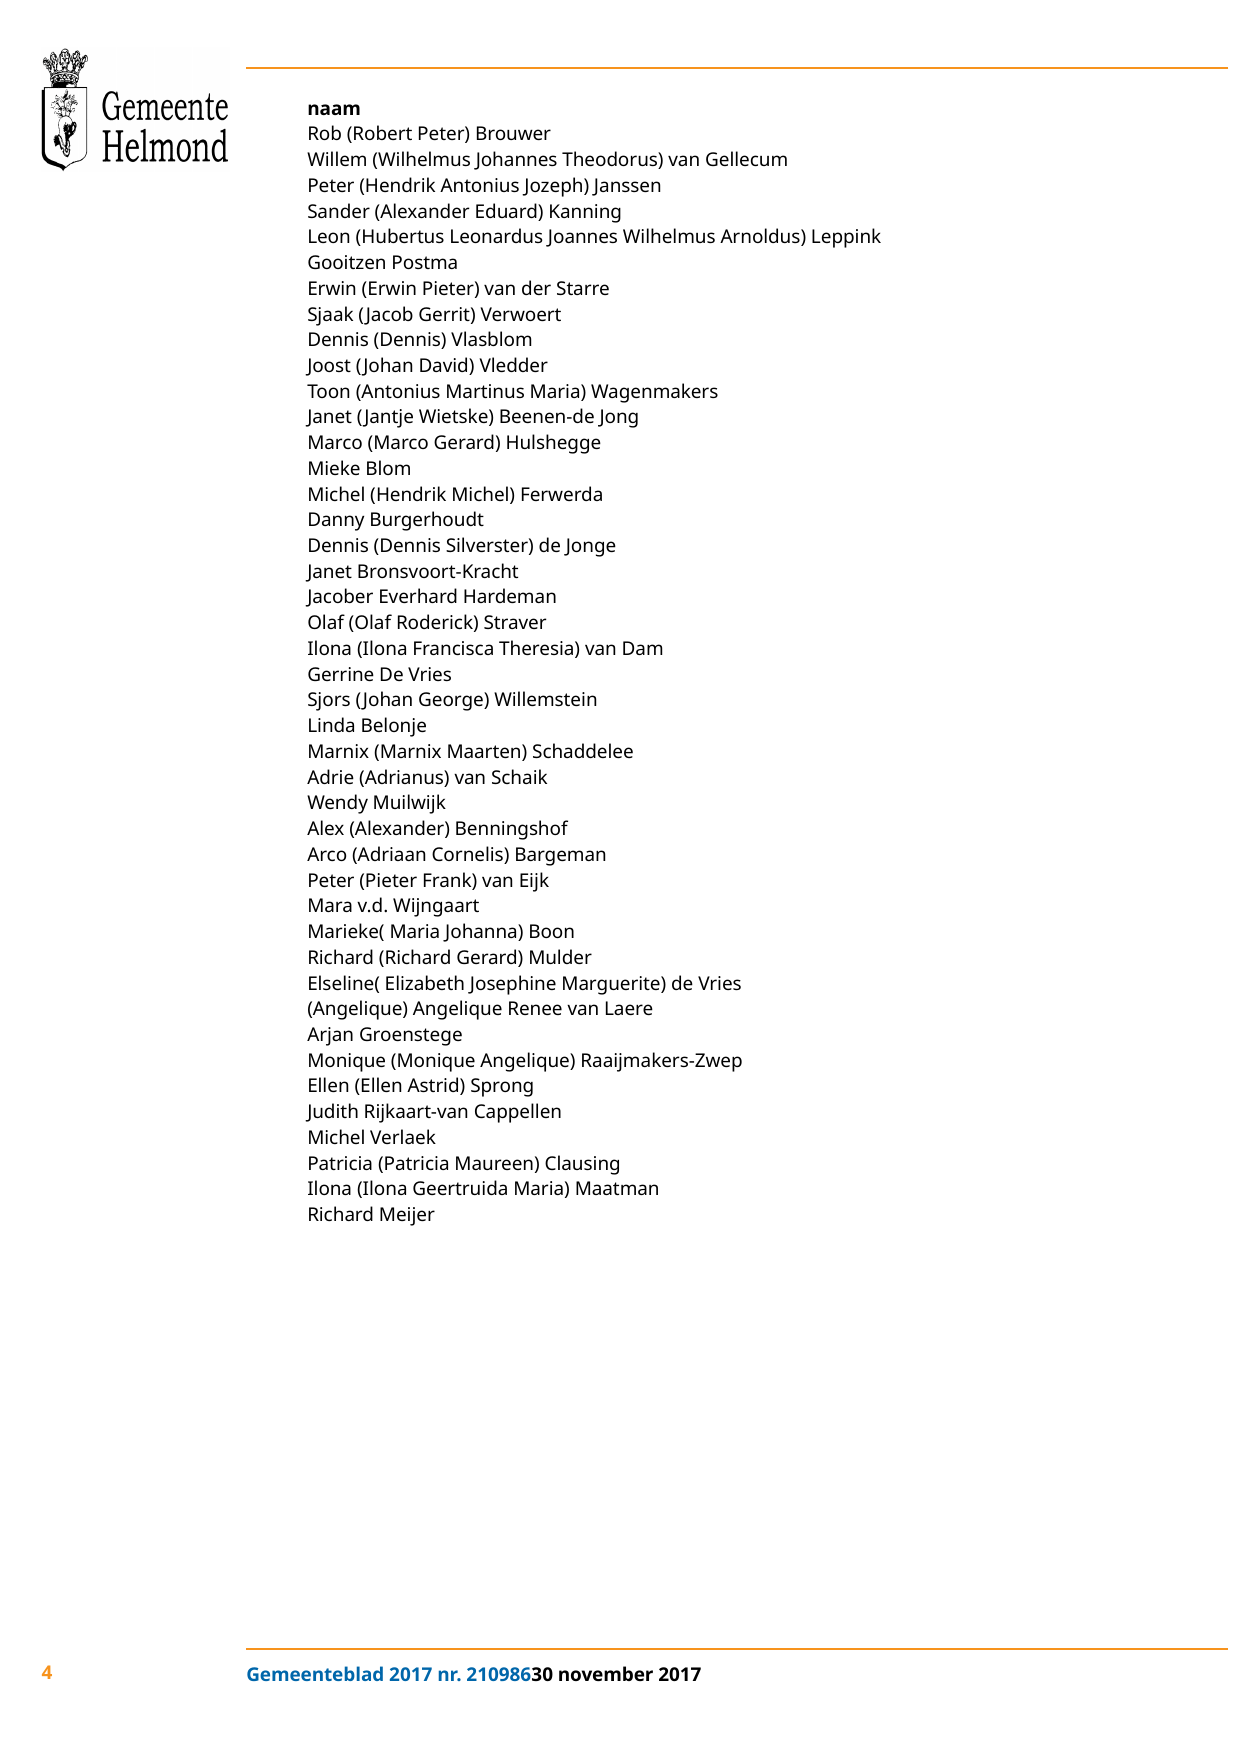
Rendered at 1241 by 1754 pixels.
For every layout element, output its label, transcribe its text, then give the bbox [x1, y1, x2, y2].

table_cell Marco (Marco Gerard) Hulshegge [307, 429, 1211, 455]
table_cell Sjaak (Jacob Gerrit) Verwoert [307, 301, 1211, 326]
table_cell Monique (Monique Angelique) Raaijmakers-Zwep [307, 1047, 1211, 1073]
table_cell Gooitzen Postma [307, 249, 1211, 275]
table_cell Sjors (Johan George) Willemstein [307, 687, 1211, 712]
table_cell Dennis (Dennis Silverster) de Jonge [307, 532, 1211, 558]
table_cell Jacober Everhard Hardeman [307, 584, 1211, 609]
table_cell Michel Verlaek [307, 1124, 1211, 1150]
table_cell Leon (Hubertus Leonardus Joannes Wilhelmus Arnoldus) Leppink [307, 224, 1211, 249]
table_cell Marnix (Marnix Maarten) Schaddelee [307, 738, 1211, 764]
table_cell Adrie (Adrianus) van Schaik [307, 764, 1211, 789]
table_cell Mieke Blom [307, 455, 1211, 481]
table_cell Linda Belonje [307, 713, 1211, 738]
table_cell Joost (Johan David) Vledder [307, 352, 1211, 378]
table_cell Ilona (Ilona Francisca Theresia) van Dam [307, 635, 1211, 661]
table_cell Mara v.d. Wijngaart [307, 893, 1211, 918]
table_cell Wendy Muilwijk [307, 790, 1211, 815]
table_cell Ellen (Ellen Astrid) Sprong [307, 1073, 1211, 1098]
picture [41, 47, 231, 172]
table_cell Peter (Pieter Frank) van Eijk [307, 867, 1211, 892]
table_cell Richard Meijer [307, 1201, 1211, 1227]
table_cell Toon (Antonius Martinus Maria) Wagenmakers [307, 378, 1211, 404]
table_cell Willem (Wilhelmus Johannes Theodorus) van Gellecum [307, 146, 1211, 172]
table_cell Arco (Adriaan Cornelis) Bargeman [307, 841, 1211, 867]
table_cell Sander (Alexander Eduard) Kanning [307, 198, 1211, 223]
table_cell Danny Burgerhoudt [307, 507, 1211, 532]
table_cell Alex (Alexander) Benningshof [307, 815, 1211, 841]
table_cell Ilona (Ilona Geertruida Maria) Maatman [307, 1176, 1211, 1201]
table_cell Dennis (Dennis) Vlasblom [307, 326, 1211, 352]
table_cell Marieke( Maria Johanna) Boon [307, 918, 1211, 944]
table_cell Rob (Robert Peter) Brouwer [307, 121, 1211, 146]
table_cell (Angelique) Angelique Renee van Laere [307, 995, 1211, 1021]
table_cell Janet (Jantje Wietske) Beenen-de Jong [307, 404, 1211, 429]
table_cell Richard (Richard Gerard) Mulder [307, 944, 1211, 970]
table_cell Gerrine De Vries [307, 661, 1211, 687]
table_cell Elseline( Elizabeth Josephine Marguerite) de Vries [307, 970, 1211, 995]
table_cell Arjan Groenstege [307, 1021, 1211, 1047]
table_cell Peter (Hendrik Antonius Jozeph) Janssen [307, 172, 1211, 198]
table_cell Patricia (Patricia Maureen) Clausing [307, 1150, 1211, 1176]
table_cell Janet Bronsvoort-Kracht [307, 558, 1211, 584]
table_cell Erwin (Erwin Pieter) van der Starre [307, 275, 1211, 301]
table_cell Olaf (Olaf Roderick) Straver [307, 610, 1211, 635]
table_cell Michel (Hendrik Michel) Ferwerda [307, 481, 1211, 507]
table_cell Judith Rijkaart-van Cappellen [307, 1098, 1211, 1124]
table_header naam [307, 95, 1211, 121]
